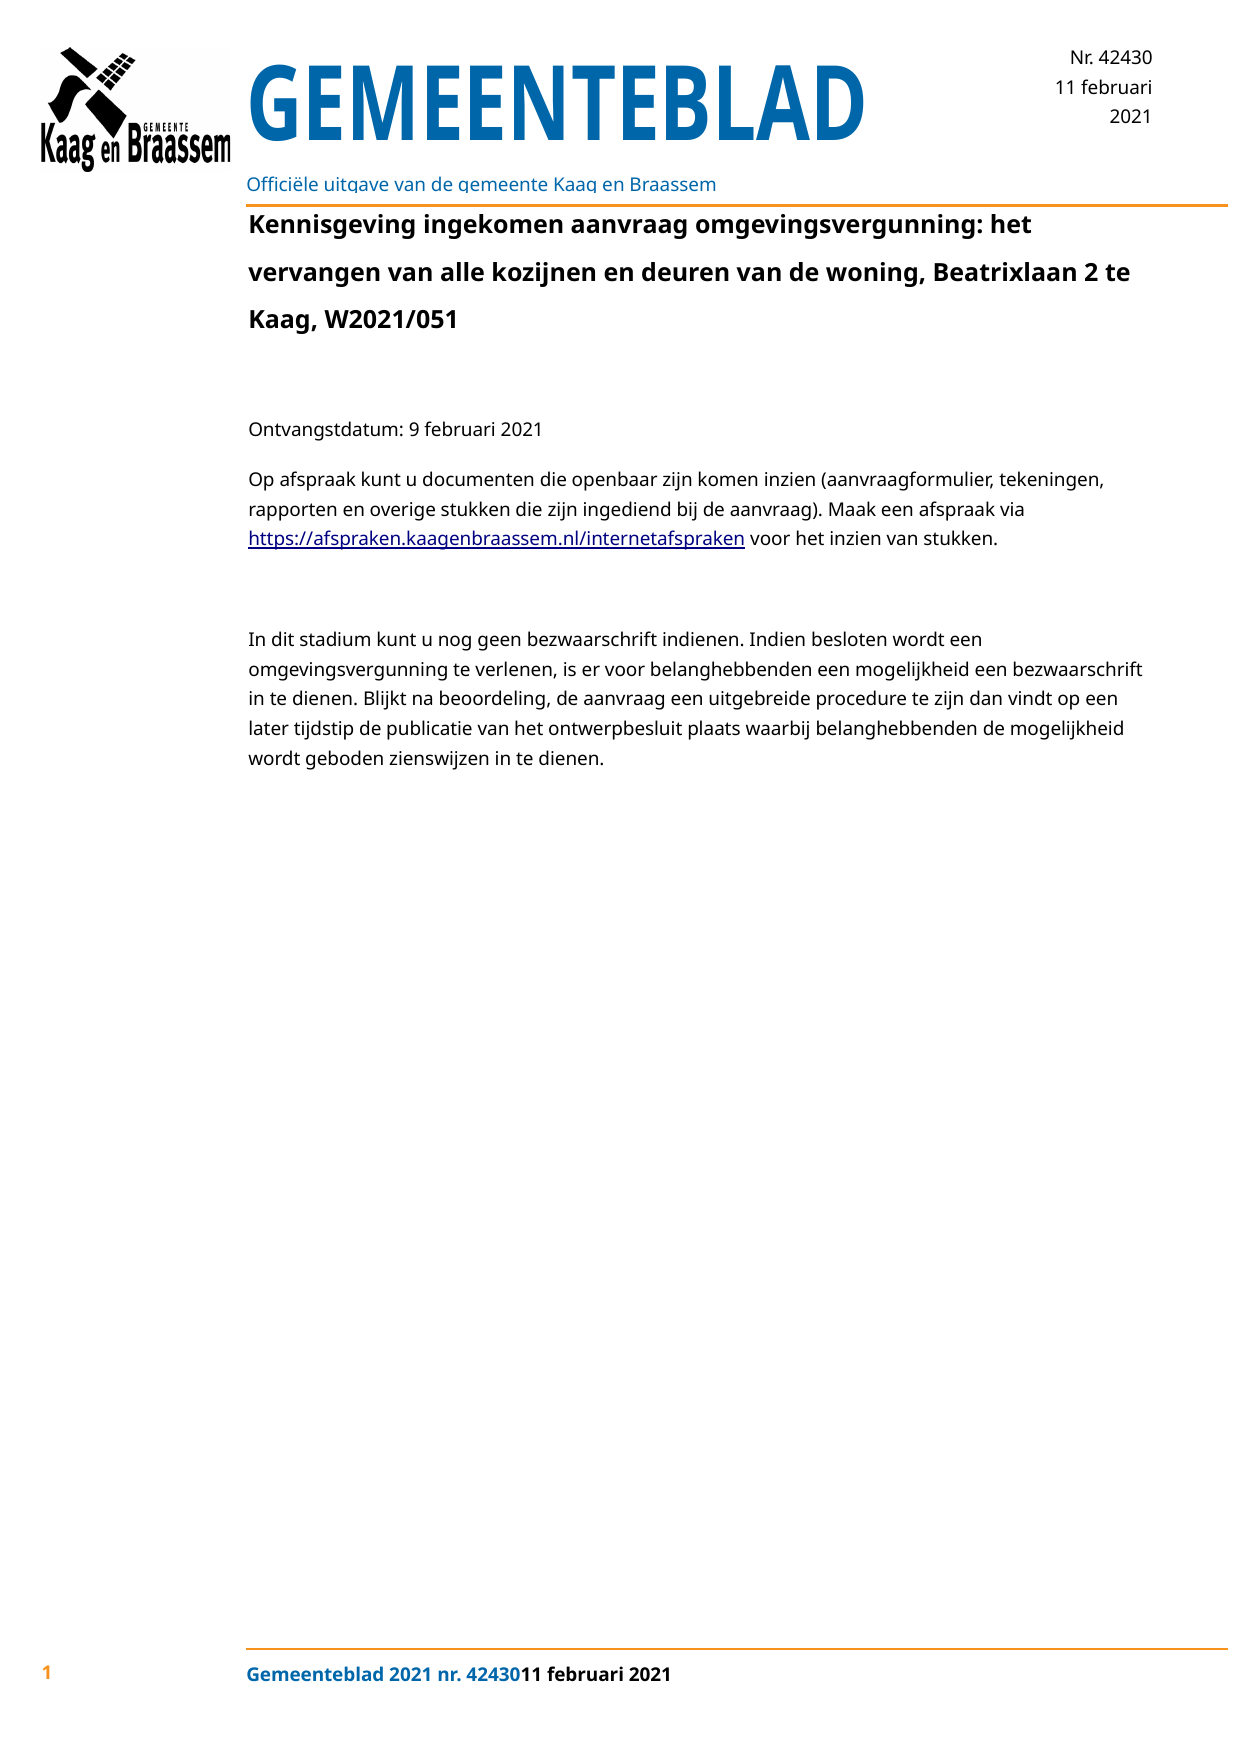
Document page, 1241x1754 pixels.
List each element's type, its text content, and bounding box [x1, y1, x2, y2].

text Op afspraak kunt u documenten die openbaar zijn komen inzien (aanvraagformulier, tekeningen, rapporten en overige stukken die zijn ingediend bij de aanvraag). Maak een afspraak via https://afspraken.kaagenbraassem.nl/internetafspraken voor het inzien van stukken. [248, 466, 1152, 551]
text In dit stadium kunt u nog geen bezwaarschrift indienen. Indien besloten wordt een omgevingsvergunning te verlenen, is er voor belanghebbenden een mogelijkheid een bezwaarschrift in te dienen. Blijkt na beoordeling, de aanvraag een uitgebreide procedure te zijn dan vindt op een later tijdstip de publicatie van het ontwerpbesluit plaats waarbij belanghebbenden de mogelijkheid wordt geboden zienswijzen in te dienen. [248, 626, 1152, 770]
picture [41, 47, 231, 172]
text Kennisgeving ingekomen aanvraag omgevingsvergunning: het vervangen van alle kozijnen en deuren van de woning, Beatrixlaan 2 te Kaag, W2021/051 [248, 207, 1152, 336]
text Ontvangstdatum: 9 februari 2021 [248, 416, 1152, 442]
